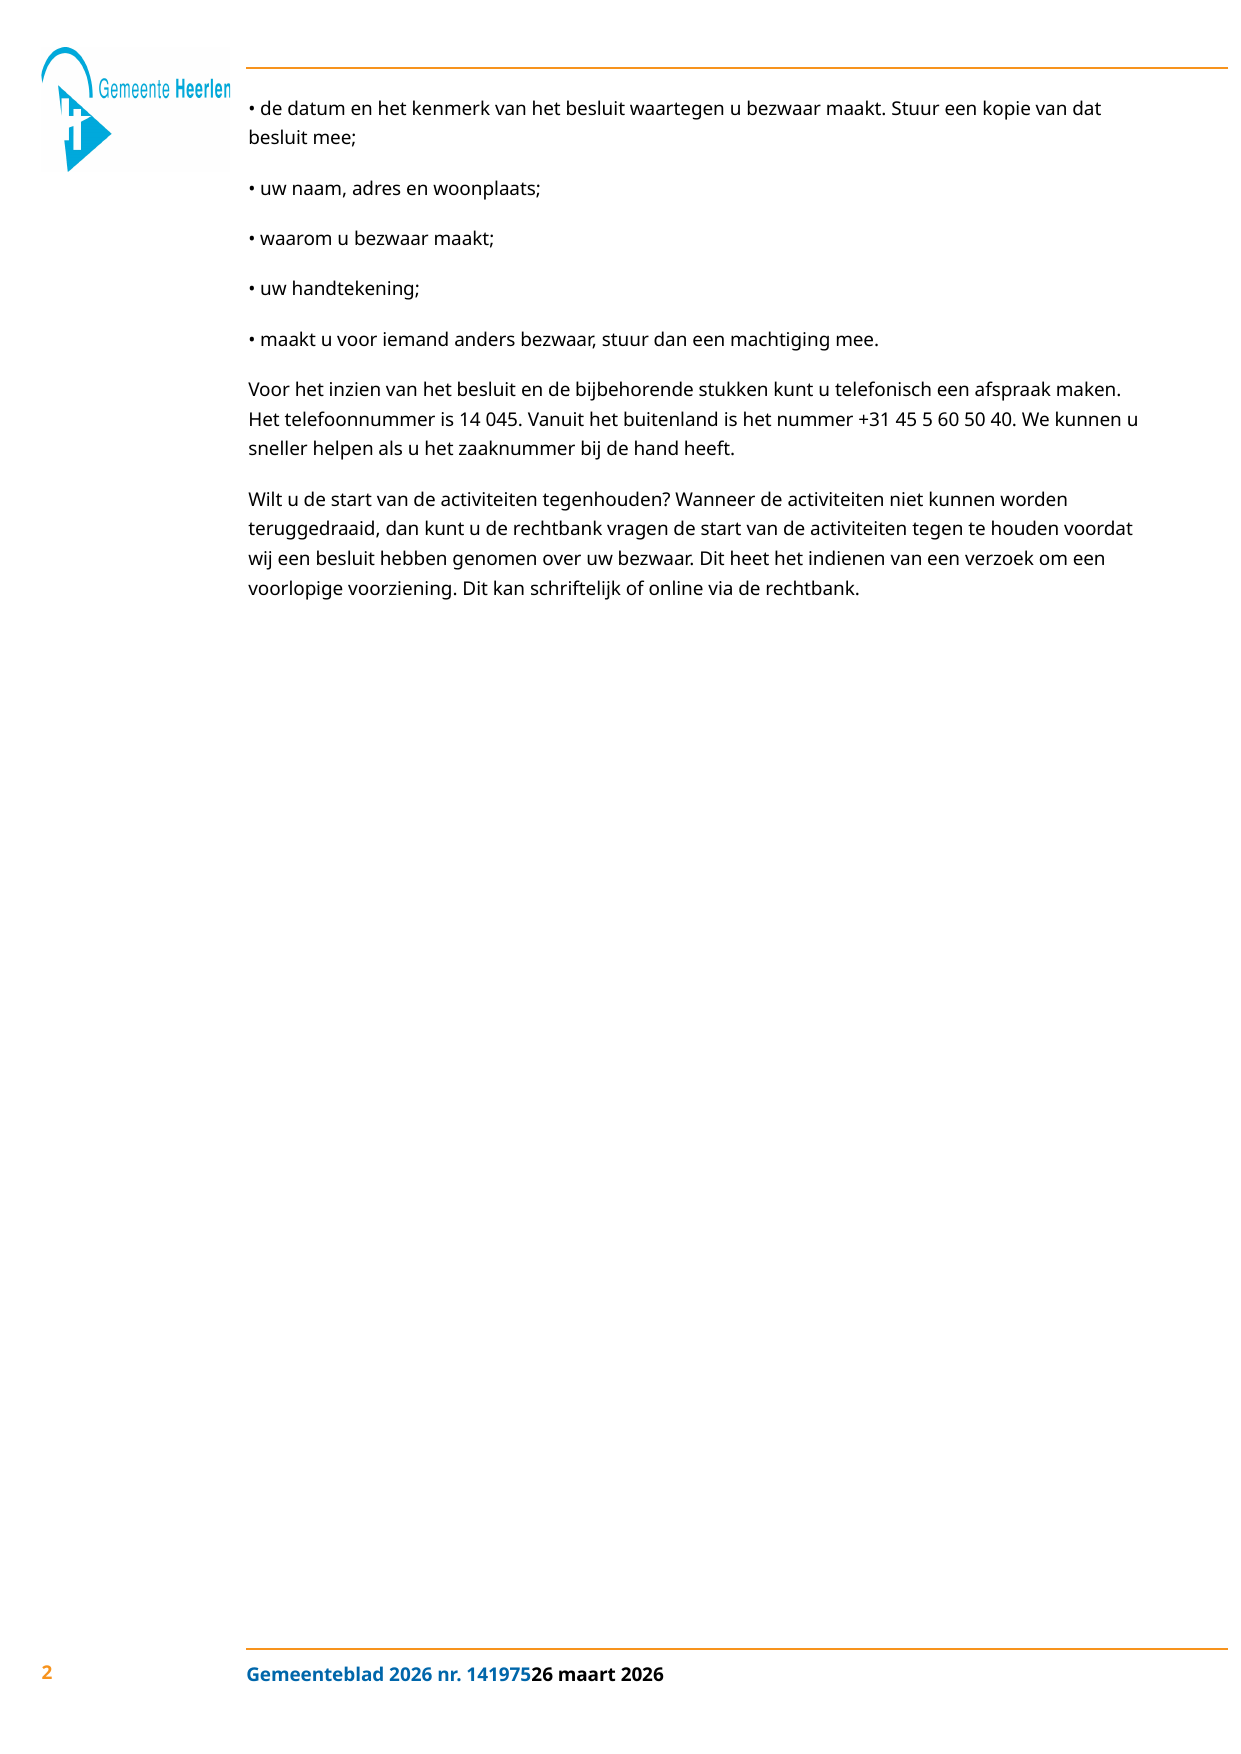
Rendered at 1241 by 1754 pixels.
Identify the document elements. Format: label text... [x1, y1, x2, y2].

text • maakt u voor iemand anders bezwaar, stuur dan een machtiging mee. [248, 326, 1152, 352]
text • uw naam, adres en woonplaats; [248, 175, 1152, 201]
text • uw handtekening; [248, 276, 1152, 301]
text • waarom u bezwaar maakt; [248, 225, 1152, 251]
picture [41, 47, 231, 172]
text • de datum en het kenmerk van het besluit waartegen u bezwaar maakt. Stuur een kopie van dat besluit mee; [248, 95, 1152, 150]
text Voor het inzien van het besluit en de bijbehorende stukken kunt u telefonisch een afspraak maken. Het telefoonnummer is 14 045. Vanuit het buitenland is het nummer +31 45 5 60 50 40. We kunnen u sneller helpen als u het zaaknummer bij de hand heeft. [248, 376, 1152, 461]
picture [41, 47, 59, 70]
text Wilt u de start van de activiteiten tegenhouden? Wanneer de activiteiten niet kunnen worden teruggedraaid, dan kunt u de rechtbank vragen de start van de activiteiten tegen te houden voordat wij een besluit hebben genomen over uw bezwaar. Dit heet het indienen van een verzoek om een voorlopige voorziening. Dit kan schriftelijk of online via de rechtbank. [248, 486, 1152, 601]
